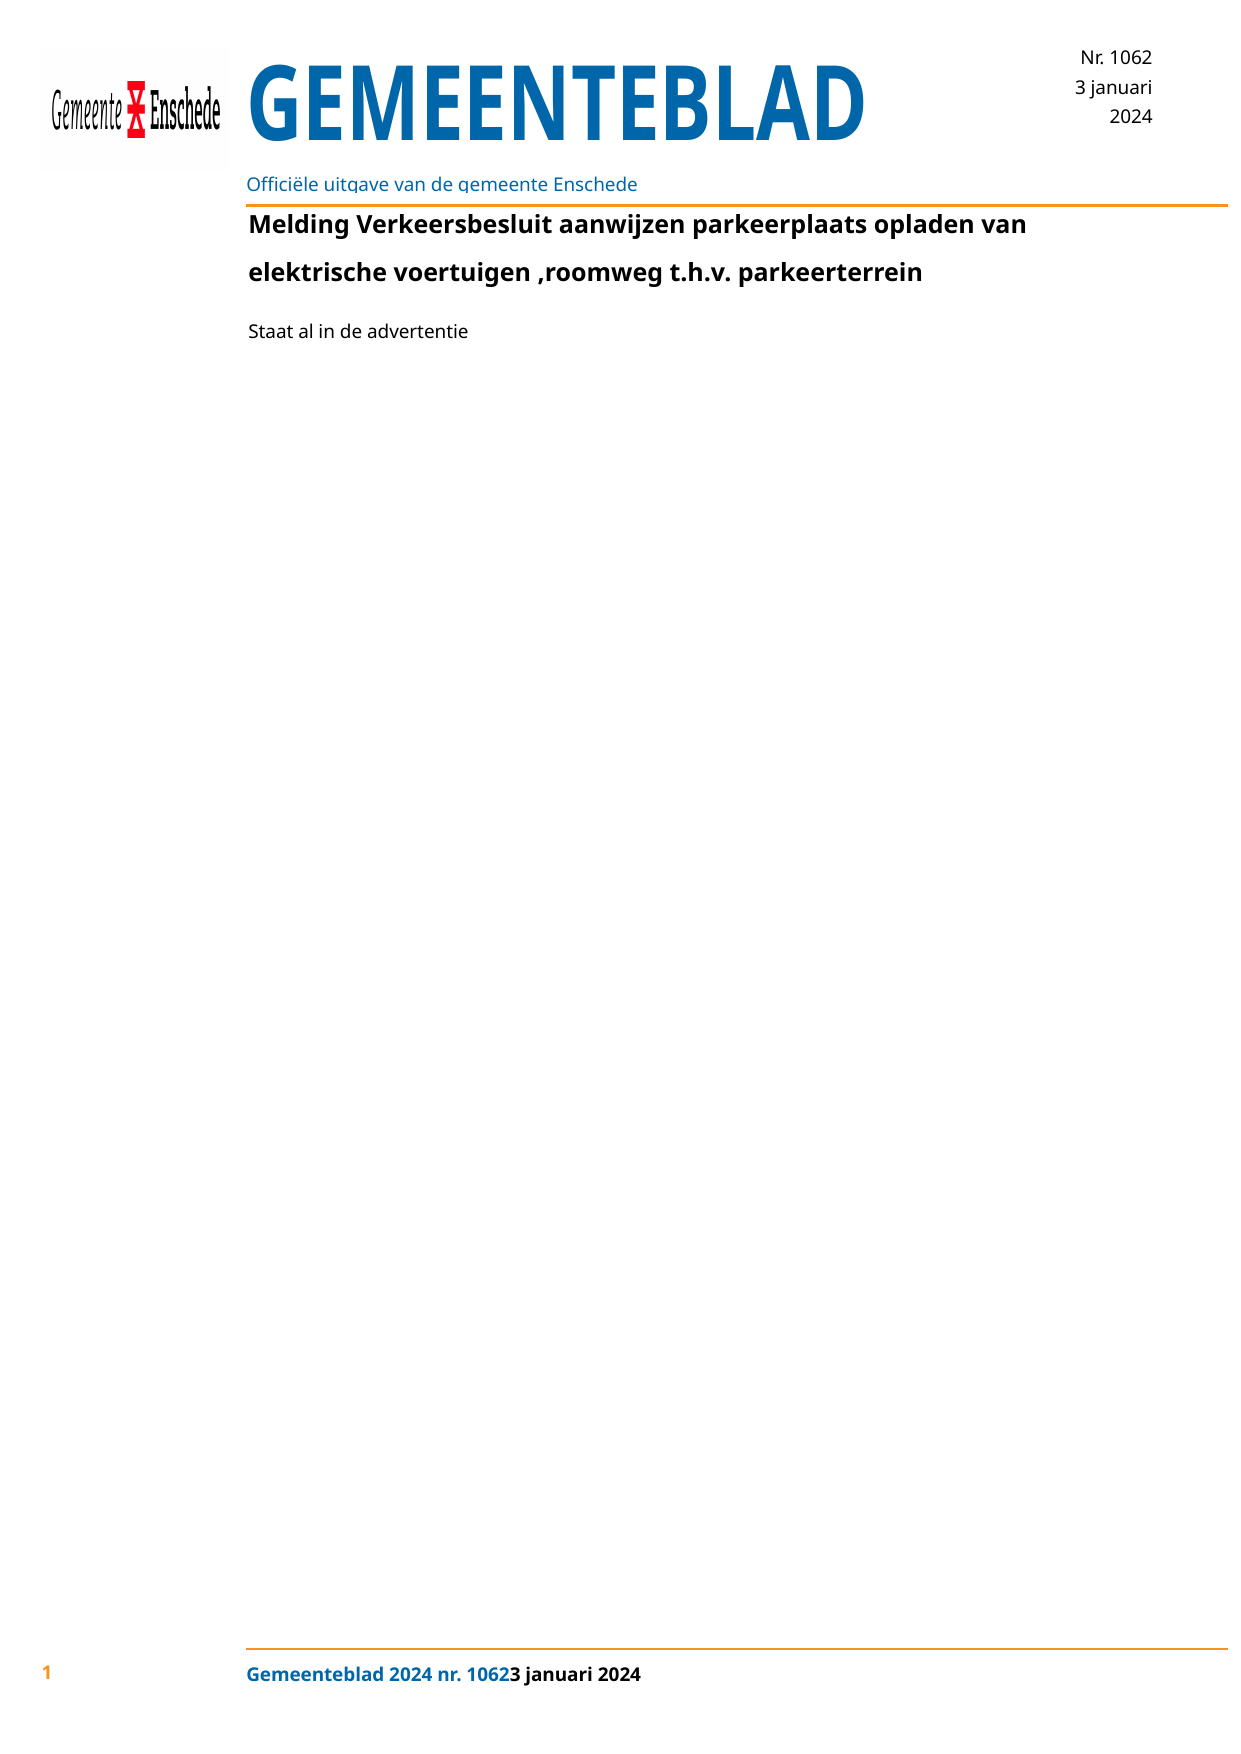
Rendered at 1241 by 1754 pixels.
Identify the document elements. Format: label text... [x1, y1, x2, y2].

picture [41, 47, 231, 172]
text Melding Verkeersbesluit aanwijzen parkeerplaats opladen van elektrische voertuigen ,roomweg t.h.v. parkeerterrein [248, 207, 1152, 288]
text Staat al in de advertentie [248, 318, 1152, 344]
